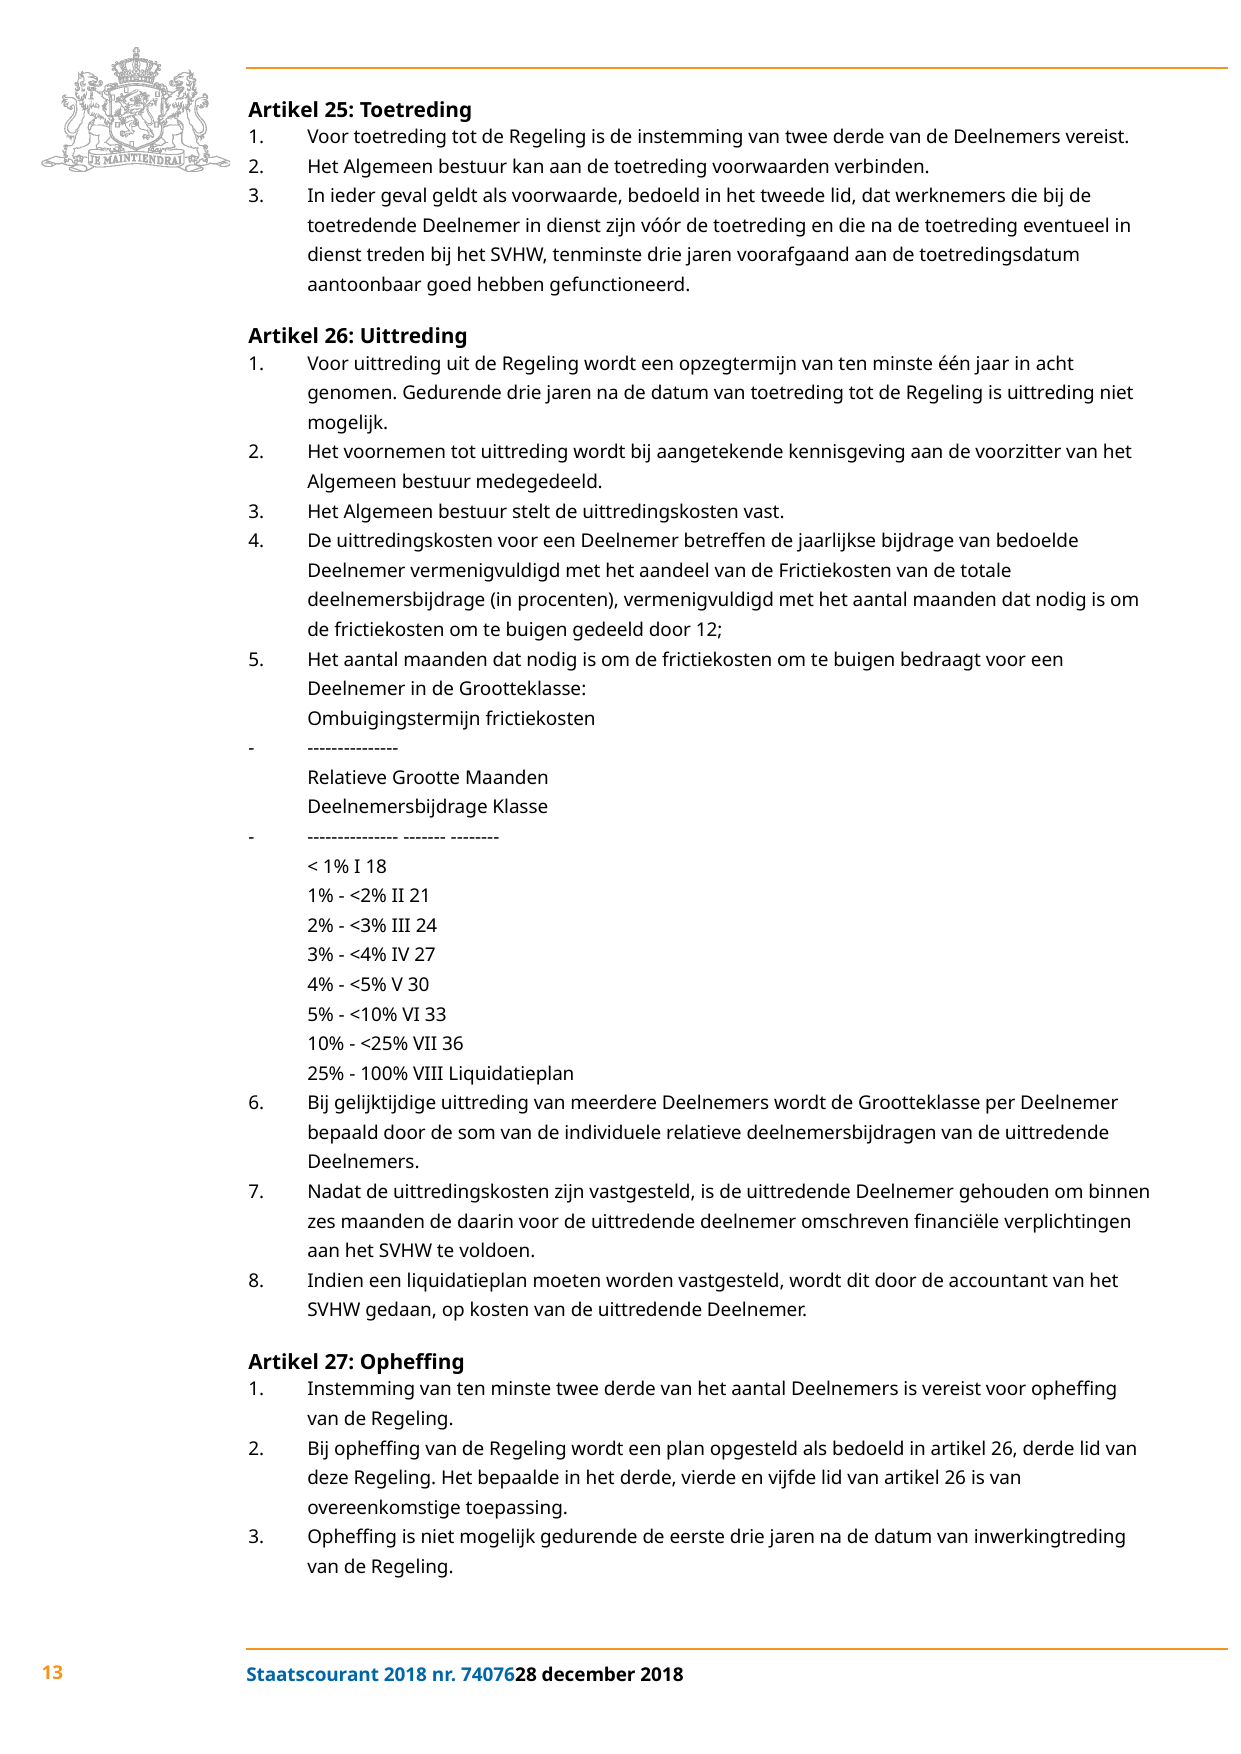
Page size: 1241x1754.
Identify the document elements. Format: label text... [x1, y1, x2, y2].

list Het voornemen tot uittreding wordt bij aangetekende kennisgeving aan de voorzitter van het Algemeen bestuur medegedeeld. [248, 439, 1152, 494]
list 1% - <2% II 21 [248, 882, 1152, 908]
list Relatieve Grootte Maanden [248, 764, 1152, 790]
list De uittredingskosten voor een Deelnemer betreffen de jaarlijkse bijdrage van bedoelde Deelnemer vermenigvuldigd met het aandeel van de Frictiekosten van de totale deelnemersbijdrage (in procenten), vermenigvuldigd met het aantal maanden dat nodig is om de frictiekosten om te buigen gedeeld door 12; [248, 527, 1152, 642]
list 2% - <3% III 24 [248, 912, 1152, 938]
list 4% - <5% V 30 [248, 971, 1152, 997]
list Instemming van ten minste twee derde van het aantal Deelnemers is vereist voor opheffing van de Regeling. [248, 1376, 1152, 1431]
list Het Algemeen bestuur kan aan de toetreding voorwaarden verbinden. [248, 153, 1152, 178]
list Bij opheffing van de Regeling wordt een plan opgesteld als bedoeld in artikel 26, derde lid van deze Regeling. Het bepaalde in het derde, vierde en vijfde lid van artikel 26 is van overeenkomstige toepassing. [248, 1435, 1152, 1519]
list Het Algemeen bestuur stelt de uittredingskosten vast. [248, 498, 1152, 524]
text Artikel 27: Opheffing [248, 1347, 1152, 1376]
list 25% - 100% VIII Liquidatieplan [248, 1060, 1152, 1086]
list --------------- ------- -------- [248, 823, 1152, 849]
list 10% - <25% VII 36 [248, 1030, 1152, 1056]
text Artikel 26: Uittreding [248, 322, 1152, 350]
list Indien een liquidatieplan moeten worden vastgesteld, wordt dit door de accountant van het SVHW gedaan, op kosten van de uittredende Deelnemer. [248, 1267, 1152, 1322]
text Artikel 25: Toetreding [248, 95, 1152, 123]
list Deelnemersbijdrage Klasse [248, 794, 1152, 819]
list Opheffing is niet mogelijk gedurende de eerste drie jaren na de datum van inwerkingtreding van de Regeling. [248, 1523, 1152, 1579]
list --------------- [248, 734, 1152, 760]
list Ombuigingstermijn frictiekosten [248, 705, 1152, 731]
list Voor toetreding tot de Regeling is de instemming van twee derde van de Deelnemers vereist. [248, 123, 1152, 149]
list 5% - <10% VI 33 [248, 1001, 1152, 1027]
list Bij gelijktijdige uittreding van meerdere Deelnemers wordt de Grootteklasse per Deelnemer bepaald door de som van de individuele relatieve deelnemersbijdragen van de uittredende Deelnemers. [248, 1089, 1152, 1174]
list < 1% I 18 [248, 853, 1152, 879]
list In ieder geval geldt als voorwaarde, bedoeld in het tweede lid, dat werknemers die bij de toetredende Deelnemer in dienst zijn vóór de toetreding en die na de toetreding eventueel in dienst treden bij het SVHW, tenminste drie jaren voorafgaand aan de toetredingsdatum aantoonbaar goed hebben gefunctioneerd. [248, 182, 1152, 297]
picture [41, 47, 231, 172]
list Het aantal maanden dat nodig is om de frictiekosten om te buigen bedraagt voor een Deelnemer in de Grootteklasse: [248, 646, 1152, 701]
list Nadat de uittredingskosten zijn vastgesteld, is de uittredende Deelnemer gehouden om binnen zes maanden de daarin voor de uittredende deelnemer omschreven financiële verplichtingen aan het SVHW te voldoen. [248, 1178, 1152, 1263]
list Voor uittreding uit de Regeling wordt een opzegtermijn van ten minste één jaar in acht genomen. Gedurende drie jaren na de datum van toetreding tot de Regeling is uittreding niet mogelijk. [248, 350, 1152, 435]
list 3% - <4% IV 27 [248, 942, 1152, 967]
